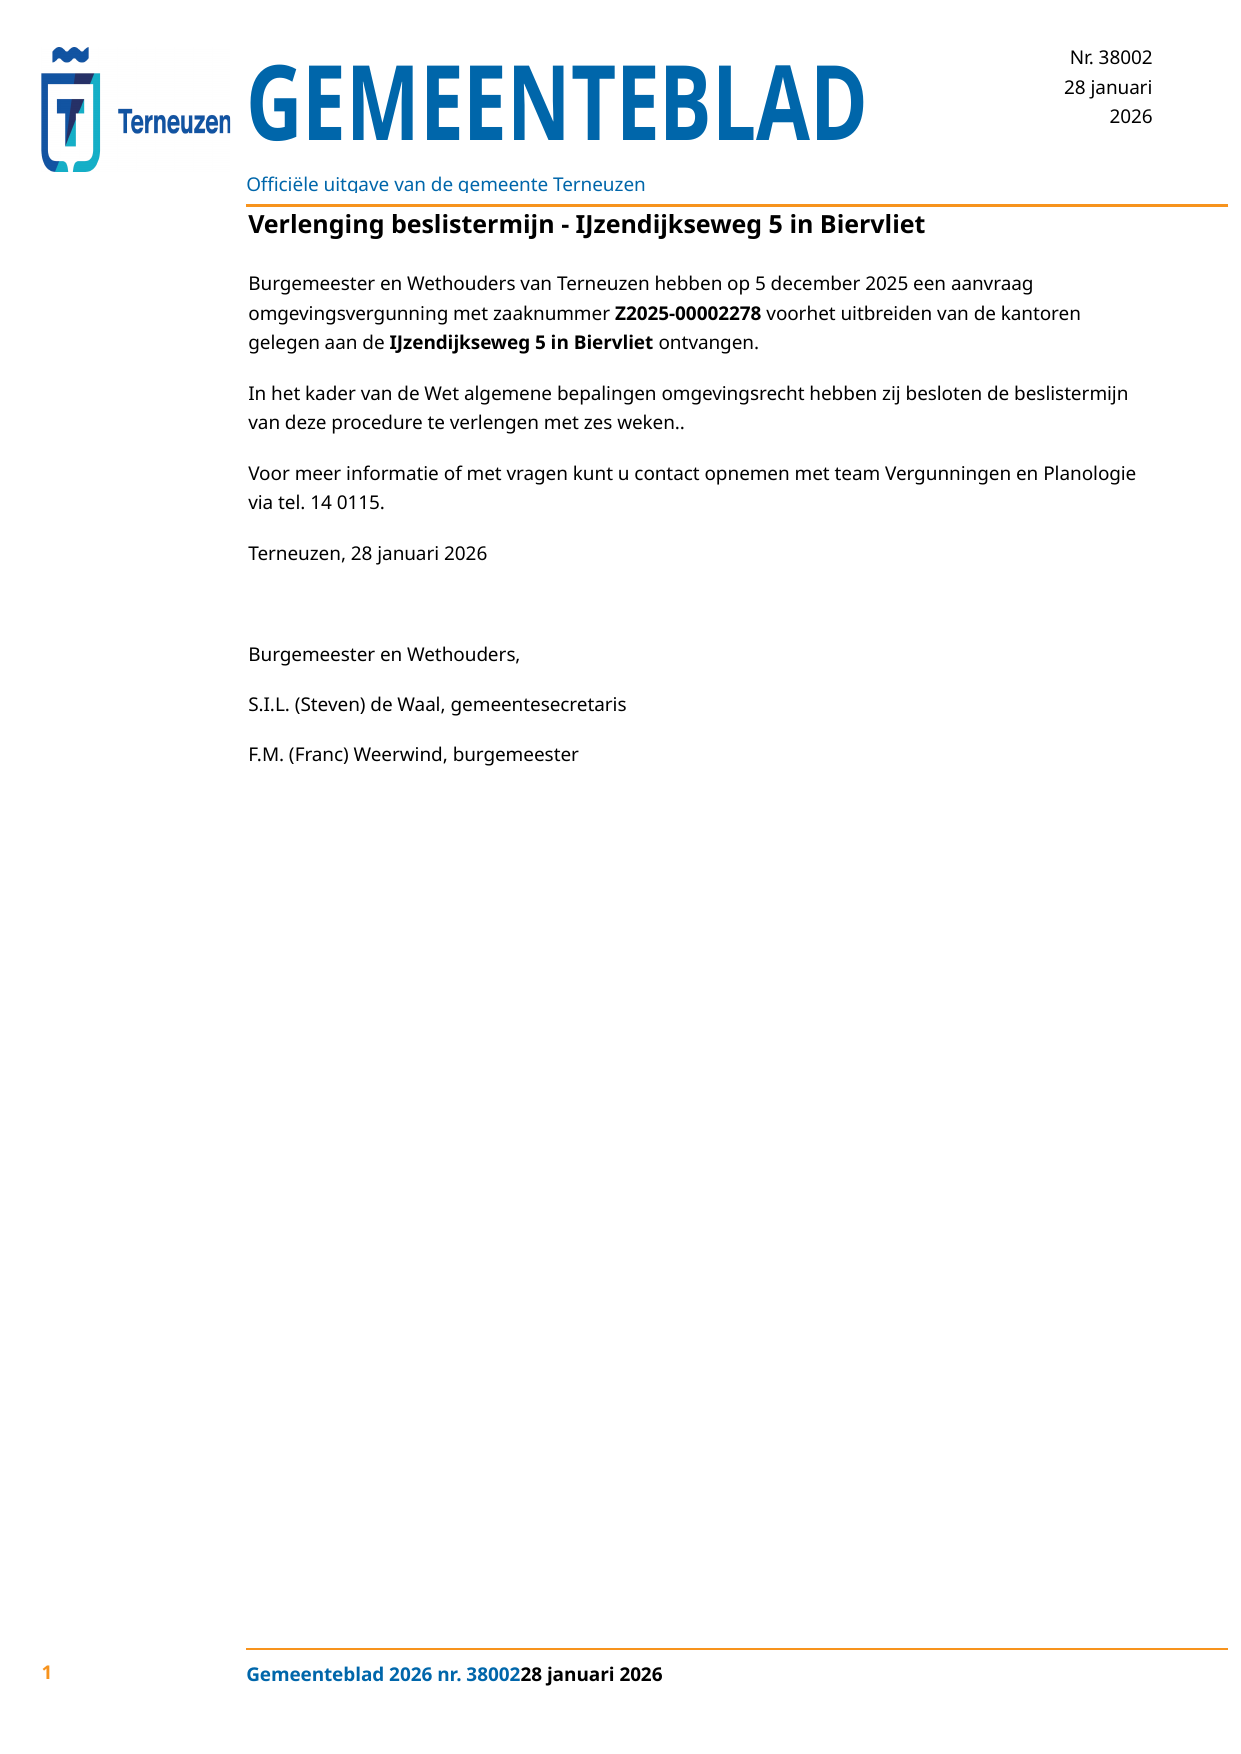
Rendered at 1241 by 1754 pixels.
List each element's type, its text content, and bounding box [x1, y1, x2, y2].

text F.M. (Franc) Weerwind, burgemeester [248, 742, 1152, 767]
picture [41, 47, 231, 172]
text In het kader van de Wet algemene bepalingen omgevingsrecht hebben zij besloten de beslistermijn van deze procedure te verlengen met zes weken.. [248, 380, 1152, 435]
text Terneuzen, 28 januari 2026 [248, 540, 1152, 566]
text S.I.L. (Steven) de Waal, gemeentesecretaris [248, 691, 1152, 717]
text Verlenging beslistermijn - IJzendijkseweg 5 in Biervliet [248, 207, 1152, 241]
text Burgemeester en Wethouders van Terneuzen hebben op 5 december 2025 een aanvraag omgevingsvergunning met zaaknummer Z2025-00002278 voorhet uitbreiden van de kantoren gelegen aan de IJzendijkseweg 5 in Biervliet ontvangen. [248, 270, 1152, 355]
text Voor meer informatie of met vragen kunt u contact opnemen met team Vergunningen en Planologie via tel. 14 0115. [248, 460, 1152, 515]
text Burgemeester en Wethouders, [248, 641, 1152, 666]
